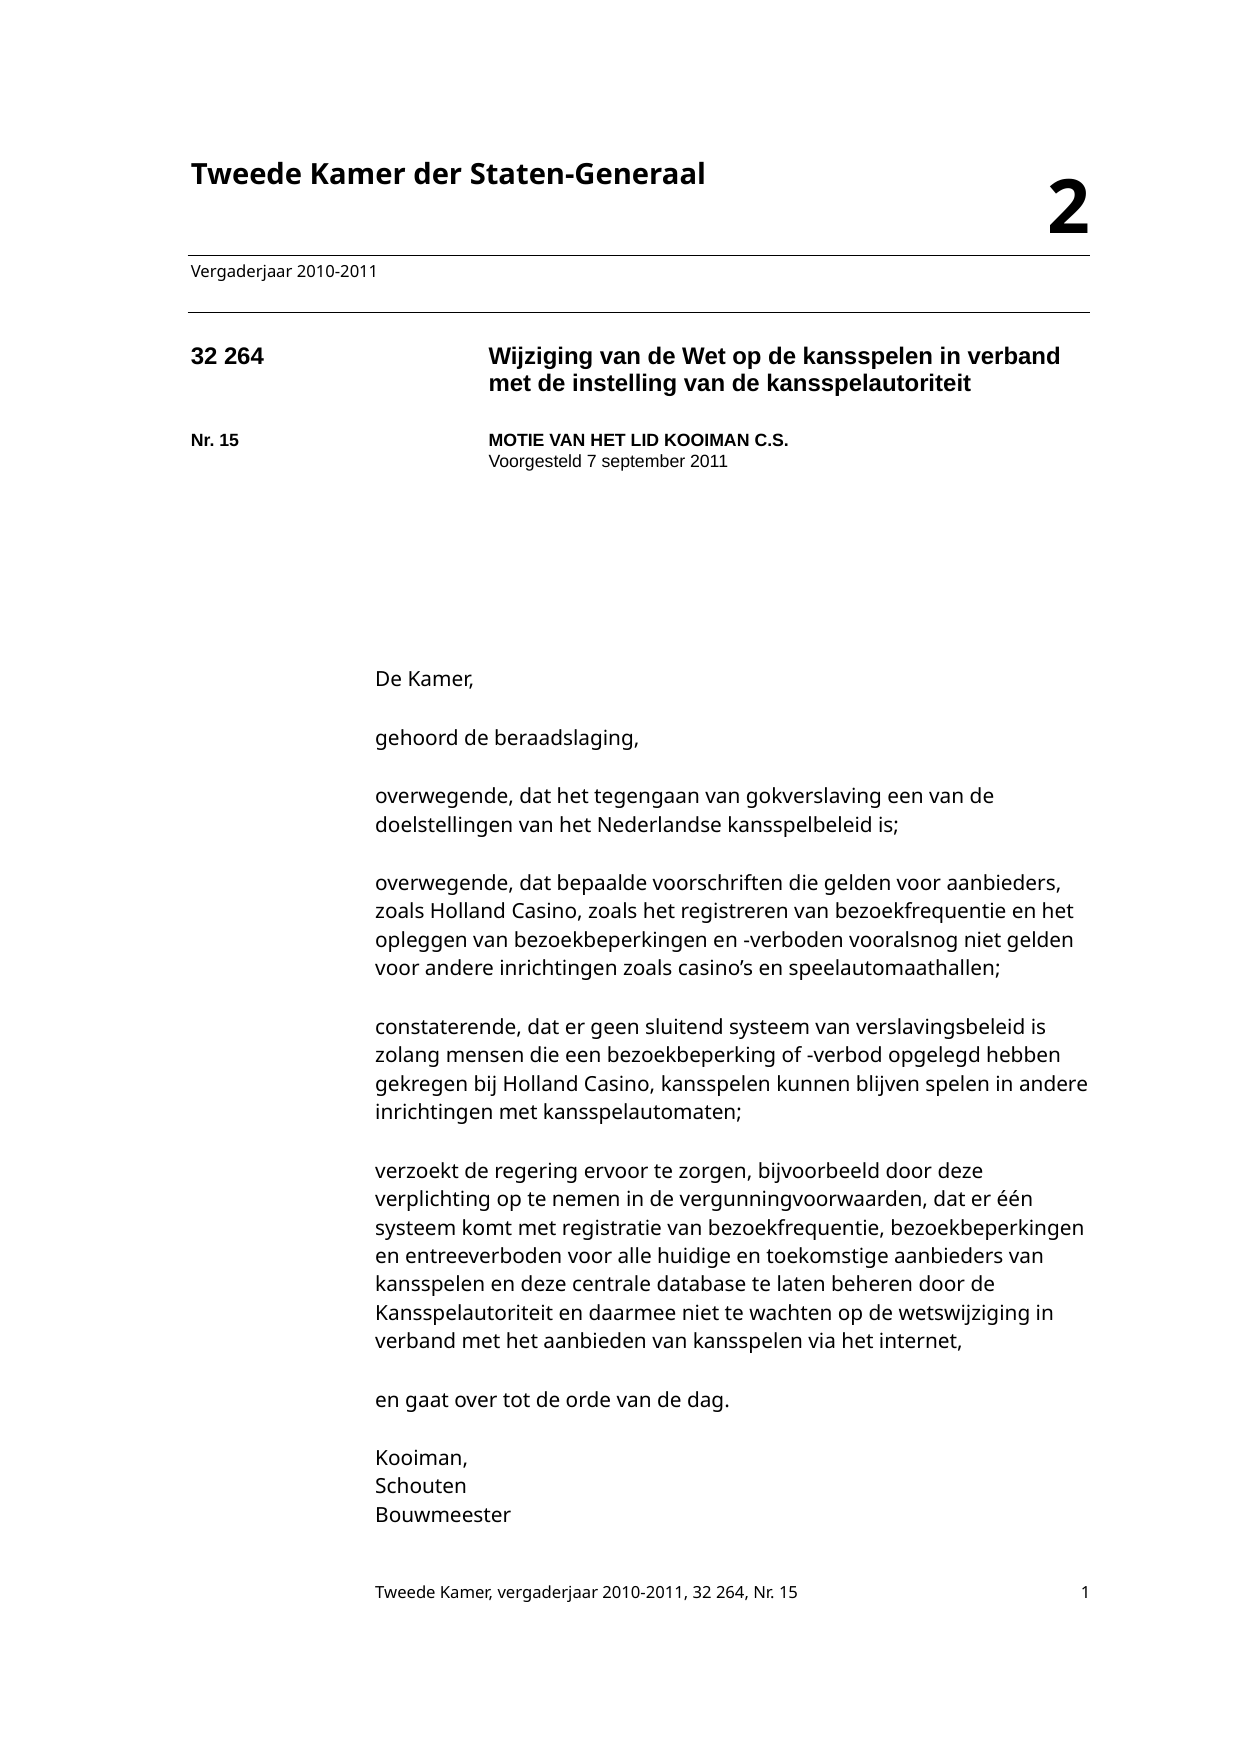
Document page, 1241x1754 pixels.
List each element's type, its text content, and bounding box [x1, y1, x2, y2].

text Kooiman, [375, 1443, 1090, 1472]
text overwegende, dat het tegengaan van gokverslaving een van de doelstellingen van het Nederlandse kansspelbeleid is; [375, 781, 1090, 838]
text verzoekt de regering ervoor te zorgen, bijvoorbeeld door deze verplichting op te nemen in de vergunningvoorwaarden, dat er één systeem komt met registratie van bezoekfrequentie, bezoekbeperkingen en entreeverboden voor alle huidige en toekomstige aanbieders van kansspelen en deze centrale database te laten beheren door de Kansspelautoriteit en daarmee niet te wachten op de wetswijziging in verband met het aanbieden van kansspelen via het internet, [375, 1156, 1090, 1355]
table_cell [485, 313, 1090, 339]
table_header 2 [910, 150, 1090, 255]
table_cell Vergaderjaar 2010-2011 [188, 256, 485, 312]
table_cell [188, 313, 485, 339]
text gehoord de beraadslaging, [375, 723, 1090, 751]
text constaterende, dat er geen sluitend systeem van verslavingsbeleid is zolang mensen die een bezoekbeperking of -verbod opgelegd hebben gekregen bij Holland Casino, kansspelen kunnen blijven spelen in andere inrichtingen met kansspelautomaten; [375, 1012, 1090, 1126]
text overwegende, dat bepaalde voorschriften die gelden voor aanbieders, zoals Holland Casino, zoals het registreren van bezoekfrequentie en het opleggen van bezoekbeperkingen en -verboden vooralsnog niet gelden voor andere inrichtingen zoals casino’s en speelautomaathallen; [375, 868, 1090, 982]
text Bouwmeester [375, 1500, 1090, 1528]
table_cell Nr. 15 [188, 427, 485, 546]
table_cell 32 264 [188, 339, 485, 427]
table_cell [485, 256, 1090, 312]
table_cell Wijziging van de Wet op de kansspelen in verband met de instelling van de kansspelautoriteit [485, 339, 1090, 427]
text Schouten [375, 1472, 1090, 1500]
table_header Tweede Kamer der Staten-Generaal [188, 150, 909, 255]
table_cell MOTIE VAN HET LID KOOIMAN C.S. Voorgesteld 7 september 2011 [485, 427, 1090, 546]
text en gaat over tot de orde van de dag. [375, 1385, 1090, 1413]
text De Kamer, [375, 664, 1090, 693]
